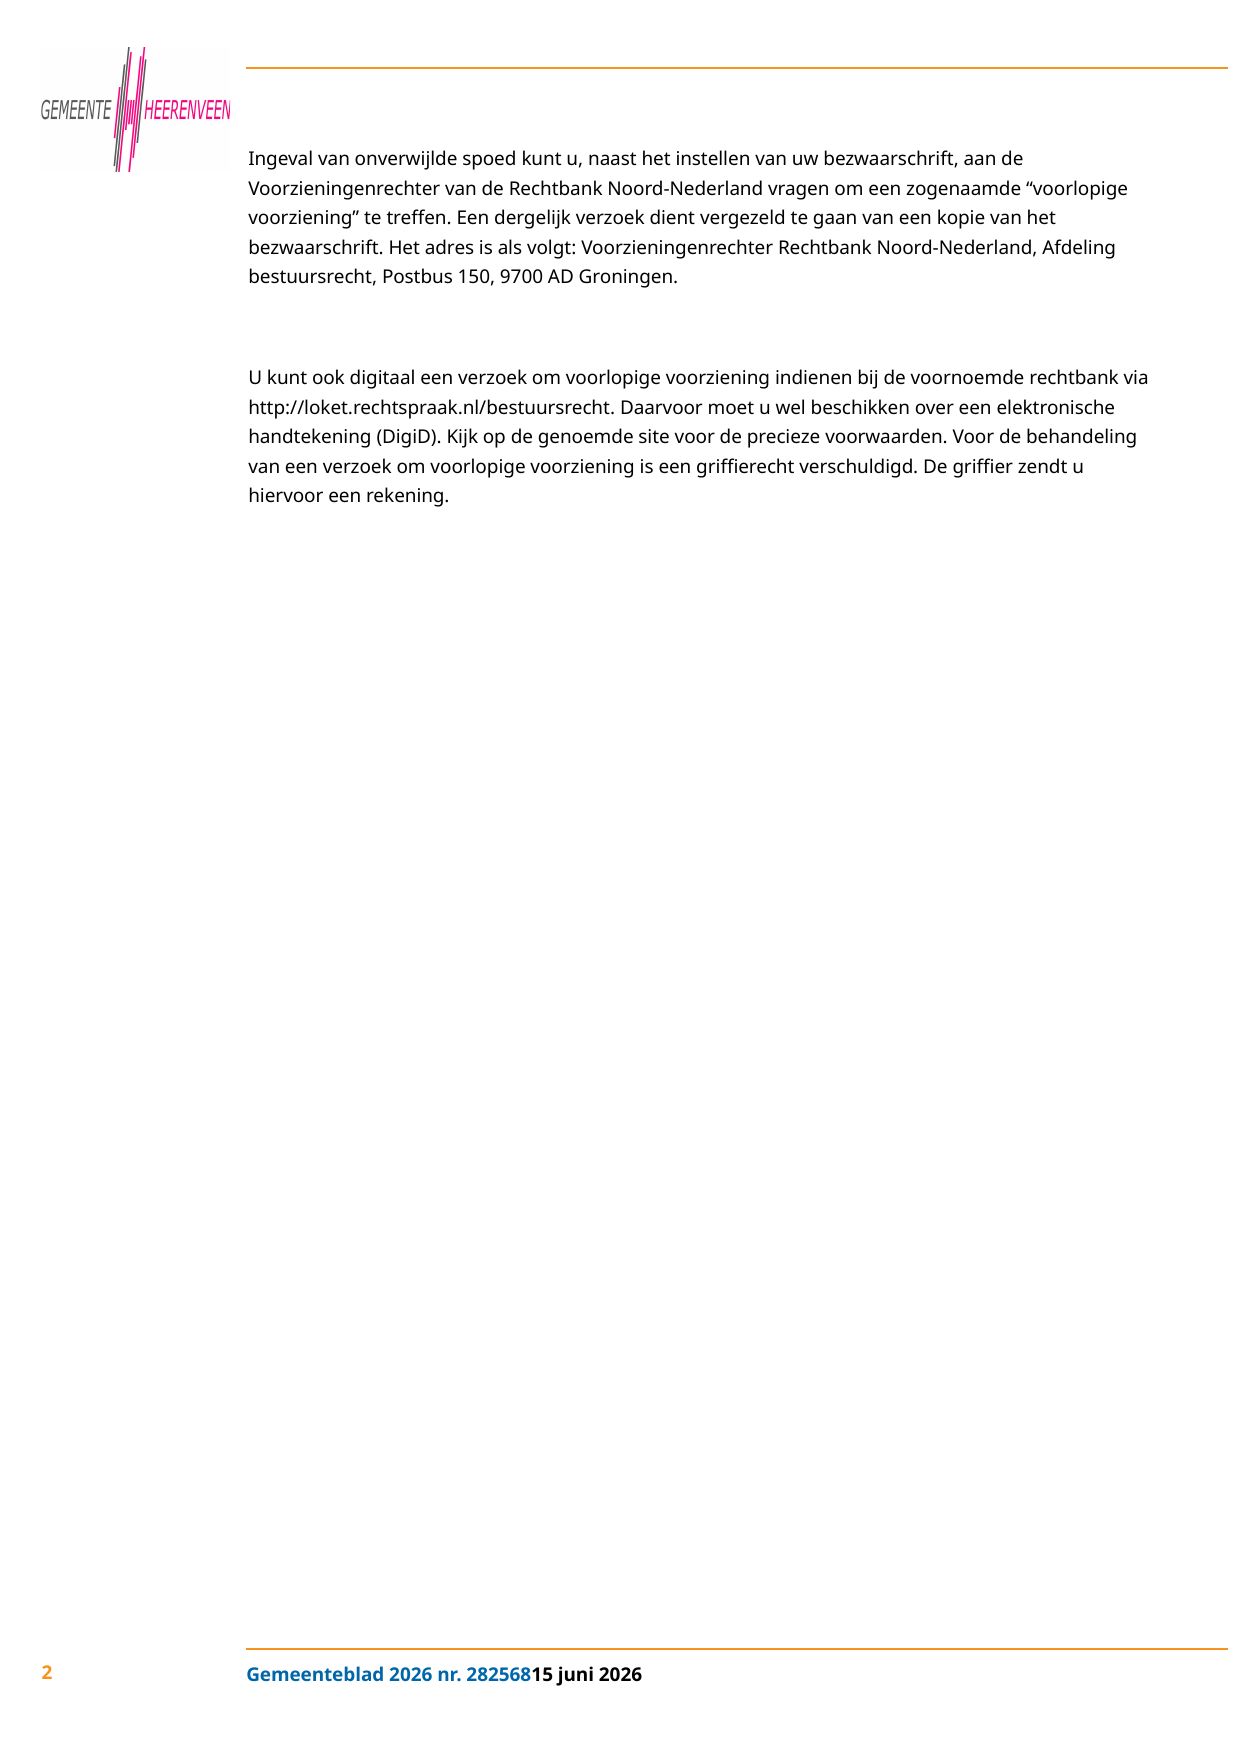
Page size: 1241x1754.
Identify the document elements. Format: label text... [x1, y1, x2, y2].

text U kunt ook digitaal een verzoek om voorlopige voorziening indienen bij de voornoemde rechtbank via http://loket.rechtspraak.nl/bestuursrecht. Daarvoor moet u wel beschikken over een elektronische handtekening (DigiD). Kijk op de genoemde site voor de precieze voorwaarden. Voor de behandeling van een verzoek om voorlopige voorziening is een griffierecht verschuldigd. De griffier zendt u hiervoor een rekening. [248, 364, 1152, 508]
text Ingeval van onverwijlde spoed kunt u, naast het instellen van uw bezwaarschrift, aan de Voorzieningenrechter van de Rechtbank Noord-Nederland vragen om een zogenaamde “voorlopige voorziening” te treffen. Een dergelijk verzoek dient vergezeld te gaan van een kopie van het bezwaarschrift. Het adres is als volgt: Voorzieningenrechter Rechtbank Noord-Nederland, Afdeling bestuursrecht, Postbus 150, 9700 AD Groningen. [248, 145, 1152, 289]
picture [41, 47, 231, 172]
